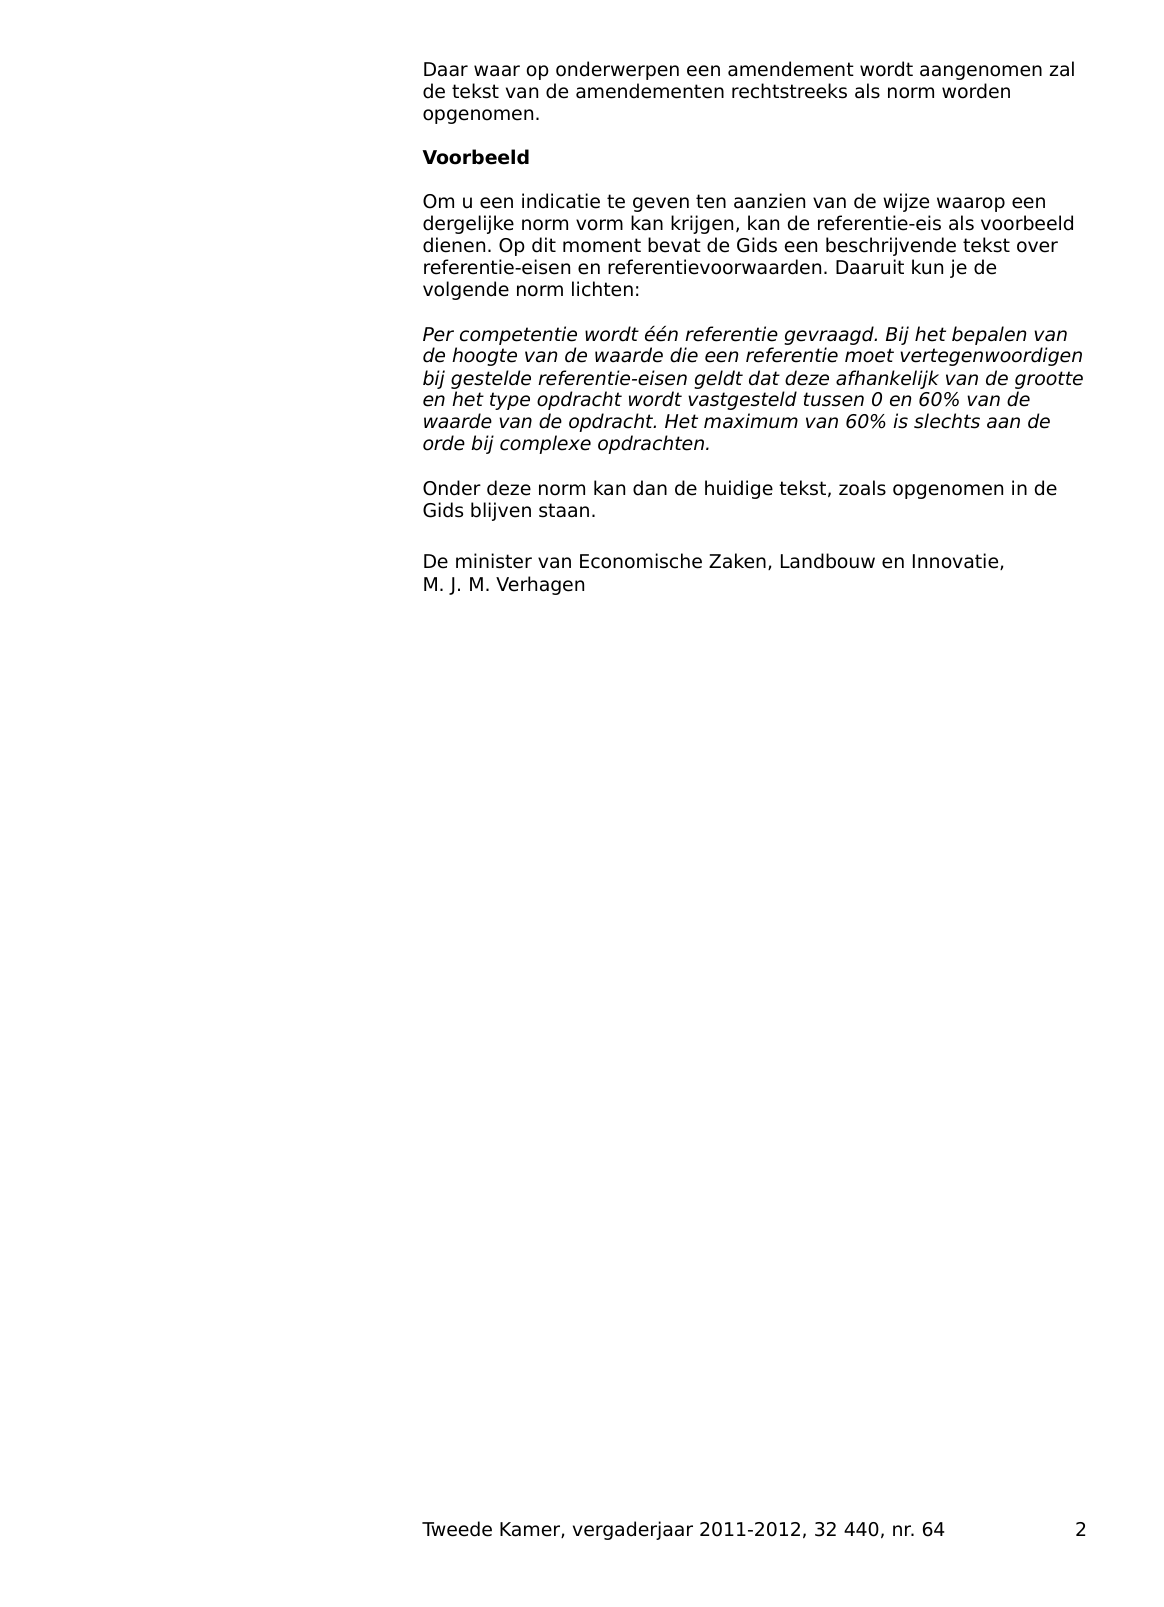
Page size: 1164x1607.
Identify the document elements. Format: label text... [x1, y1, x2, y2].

text De minister van Economische Zaken, Landbouw en Innovatie, M. J. M. Verhagen [422, 551, 1087, 595]
text Per competentie wordt één referentie gevraagd. Bij het bepalen van de hoogte van de waarde die een referentie moet vertegenwoordigen bij gestelde referentie-eisen geldt dat deze afhankelijk van de grootte en het type opdracht wordt vastgesteld tussen 0 en 60% van de waarde van de opdracht. Het maximum van 60% is slechts aan de orde bij complexe opdrachten. [422, 323, 1087, 455]
text Om u een indicatie te geven ten aanzien van de wijze waarop een dergelijke norm vorm kan krijgen, kan de referentie-eis als voorbeeld dienen. Op dit moment bevat de Gids een beschrijvende tekst over referentie-eisen en referentievoorwaarden. Daaruit kun je de volgende norm lichten: [422, 191, 1087, 301]
text Daar waar op onderwerpen een amendement wordt aangenomen zal de tekst van de amendementen rechtstreeks als norm worden opgenomen. [422, 59, 1087, 125]
text Onder deze norm kan dan de huidige tekst, zoals opgenomen in de Gids blijven staan. [422, 477, 1087, 521]
subtitle Voorbeeld [422, 147, 1087, 169]
